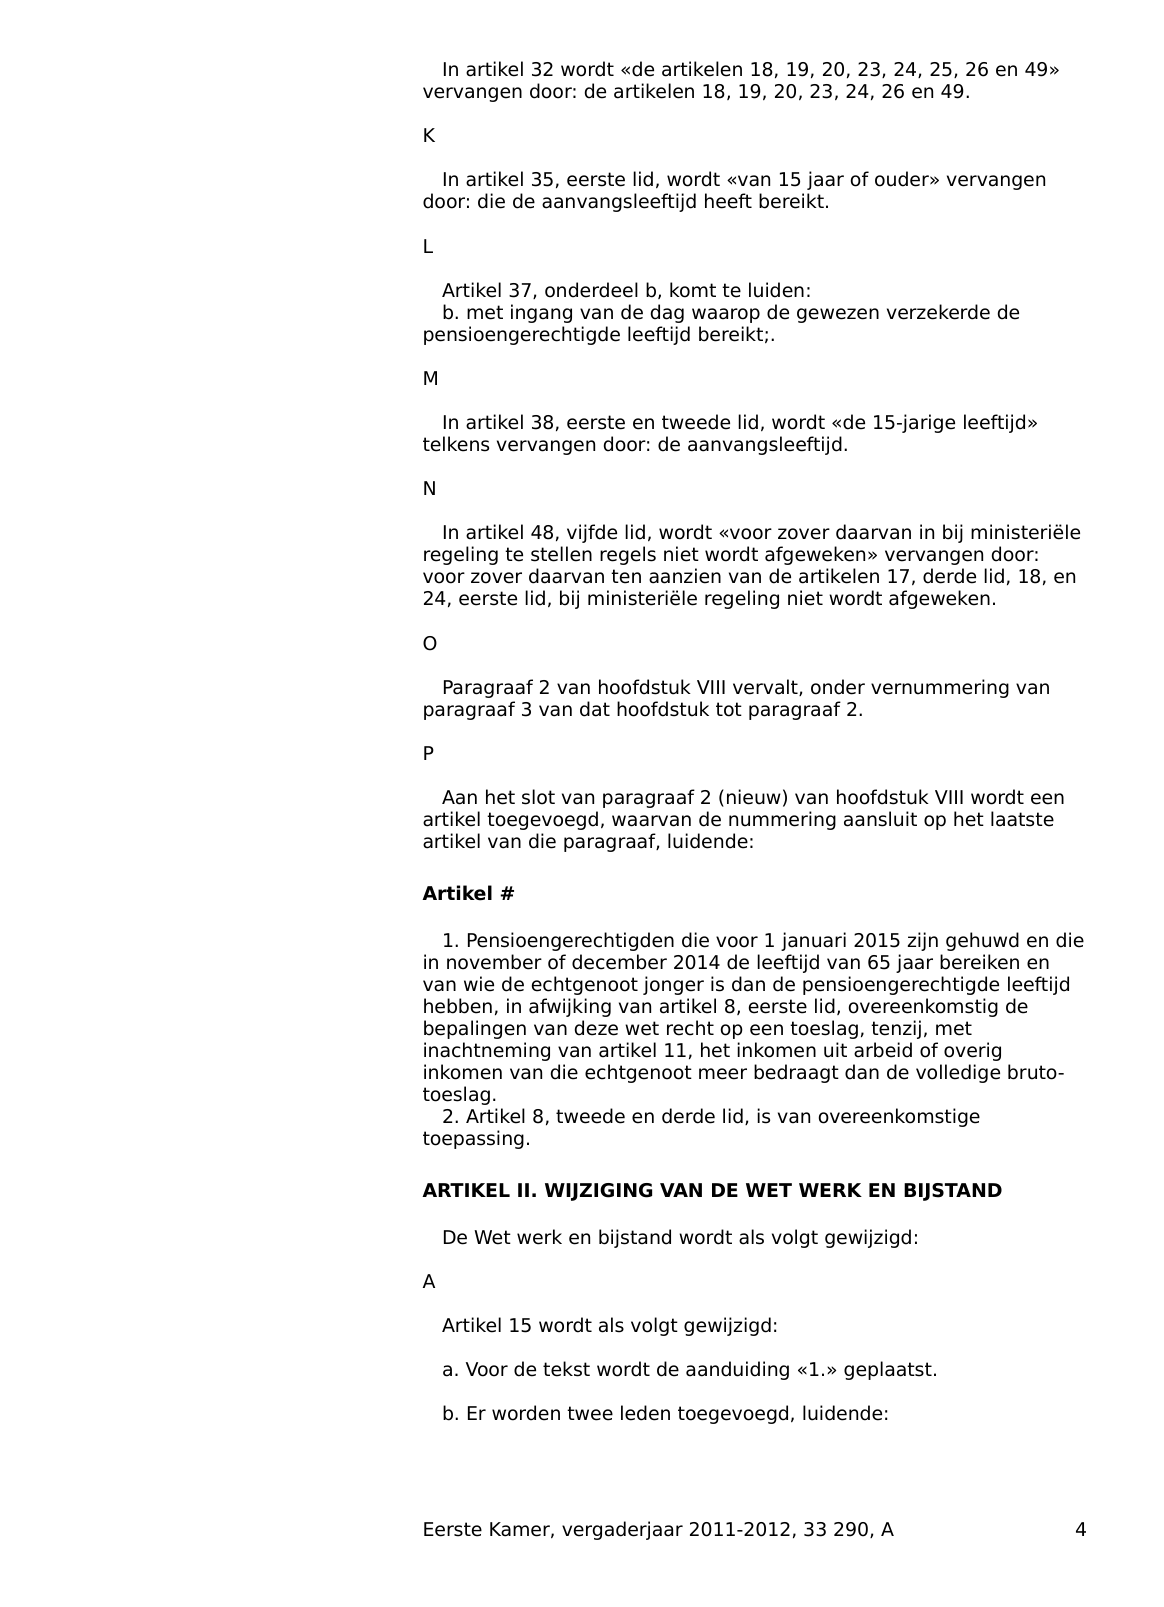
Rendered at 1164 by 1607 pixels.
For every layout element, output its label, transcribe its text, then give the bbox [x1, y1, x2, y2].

text 2. Artikel 8, tweede en derde lid, is van overeenkomstige toepassing. [422, 1106, 1087, 1149]
text Paragraaf 2 van hoofdstuk VIII vervalt, onder vernummering van paragraaf 3 van dat hoofdstuk tot paragraaf 2. [422, 677, 1087, 721]
text K [422, 125, 1087, 147]
text De Wet werk en bijstand wordt als volgt gewijzigd: [422, 1227, 1087, 1248]
text In artikel 48, vijfde lid, wordt «voor zover daarvan in bij ministeriële regeling te stellen regels niet wordt afgeweken» vervangen door: voor zover daarvan ten aanzien van de artikelen 17, derde lid, 18, en 24, eerste lid, bij ministeriële regeling niet wordt afgeweken. [422, 522, 1087, 610]
text In artikel 35, eerste lid, wordt «van 15 jaar of ouder» vervangen door: die de aanvangsleeftijd heeft bereikt. [422, 169, 1087, 213]
text L [422, 236, 1087, 257]
text A [422, 1271, 1087, 1293]
text 1. Pensioengerechtigden die voor 1 januari 2015 zijn gehuwd en die in november of december 2014 de leeftijd van 65 jaar bereiken en van wie de echtgenoot jonger is dan de pensioengerechtigde leeftijd hebben, in afwijking van artikel 8, eerste lid, overeenkomstig de bepalingen van deze wet recht op een toeslag, tenzij, met inachtneming van artikel 11, het inkomen uit arbeid of overig inkomen van die echtgenoot meer bedraagt dan de volledige bruto-toeslag. [422, 930, 1087, 1106]
text N [422, 478, 1087, 500]
text a. Voor de tekst wordt de aanduiding «1.» geplaatst. [422, 1359, 1087, 1381]
text Aan het slot van paragraaf 2 (nieuw) van hoofdstuk VIII wordt een artikel toegevoegd, waarvan de nummering aansluit op het laatste artikel van die paragraaf, luidende: [422, 787, 1087, 853]
text In artikel 32 wordt «de artikelen 18, 19, 20, 23, 24, 25, 26 en 49» vervangen door: de artikelen 18, 19, 20, 23, 24, 26 en 49. [422, 59, 1087, 103]
text b. Er worden twee leden toegevoegd, luidende: [422, 1403, 1087, 1425]
text b. met ingang van de dag waarop de gewezen verzekerde de pensioengerechtigde leeftijd bereikt;. [422, 302, 1087, 346]
text Artikel 37, onderdeel b, komt te luiden: [422, 280, 1087, 302]
text O [422, 632, 1087, 654]
text Artikel 15 wordt als volgt gewijzigd: [422, 1315, 1087, 1337]
text In artikel 38, eerste en tweede lid, wordt «de 15-jarige leeftijd» telkens vervangen door: de aanvangsleeftijd. [422, 412, 1087, 456]
subtitle ARTIKEL II. WIJZIGING VAN DE WET WERK EN BIJSTAND [422, 1179, 1087, 1202]
text M [422, 368, 1087, 390]
subtitle Artikel # [422, 883, 1087, 905]
text P [422, 743, 1087, 765]
